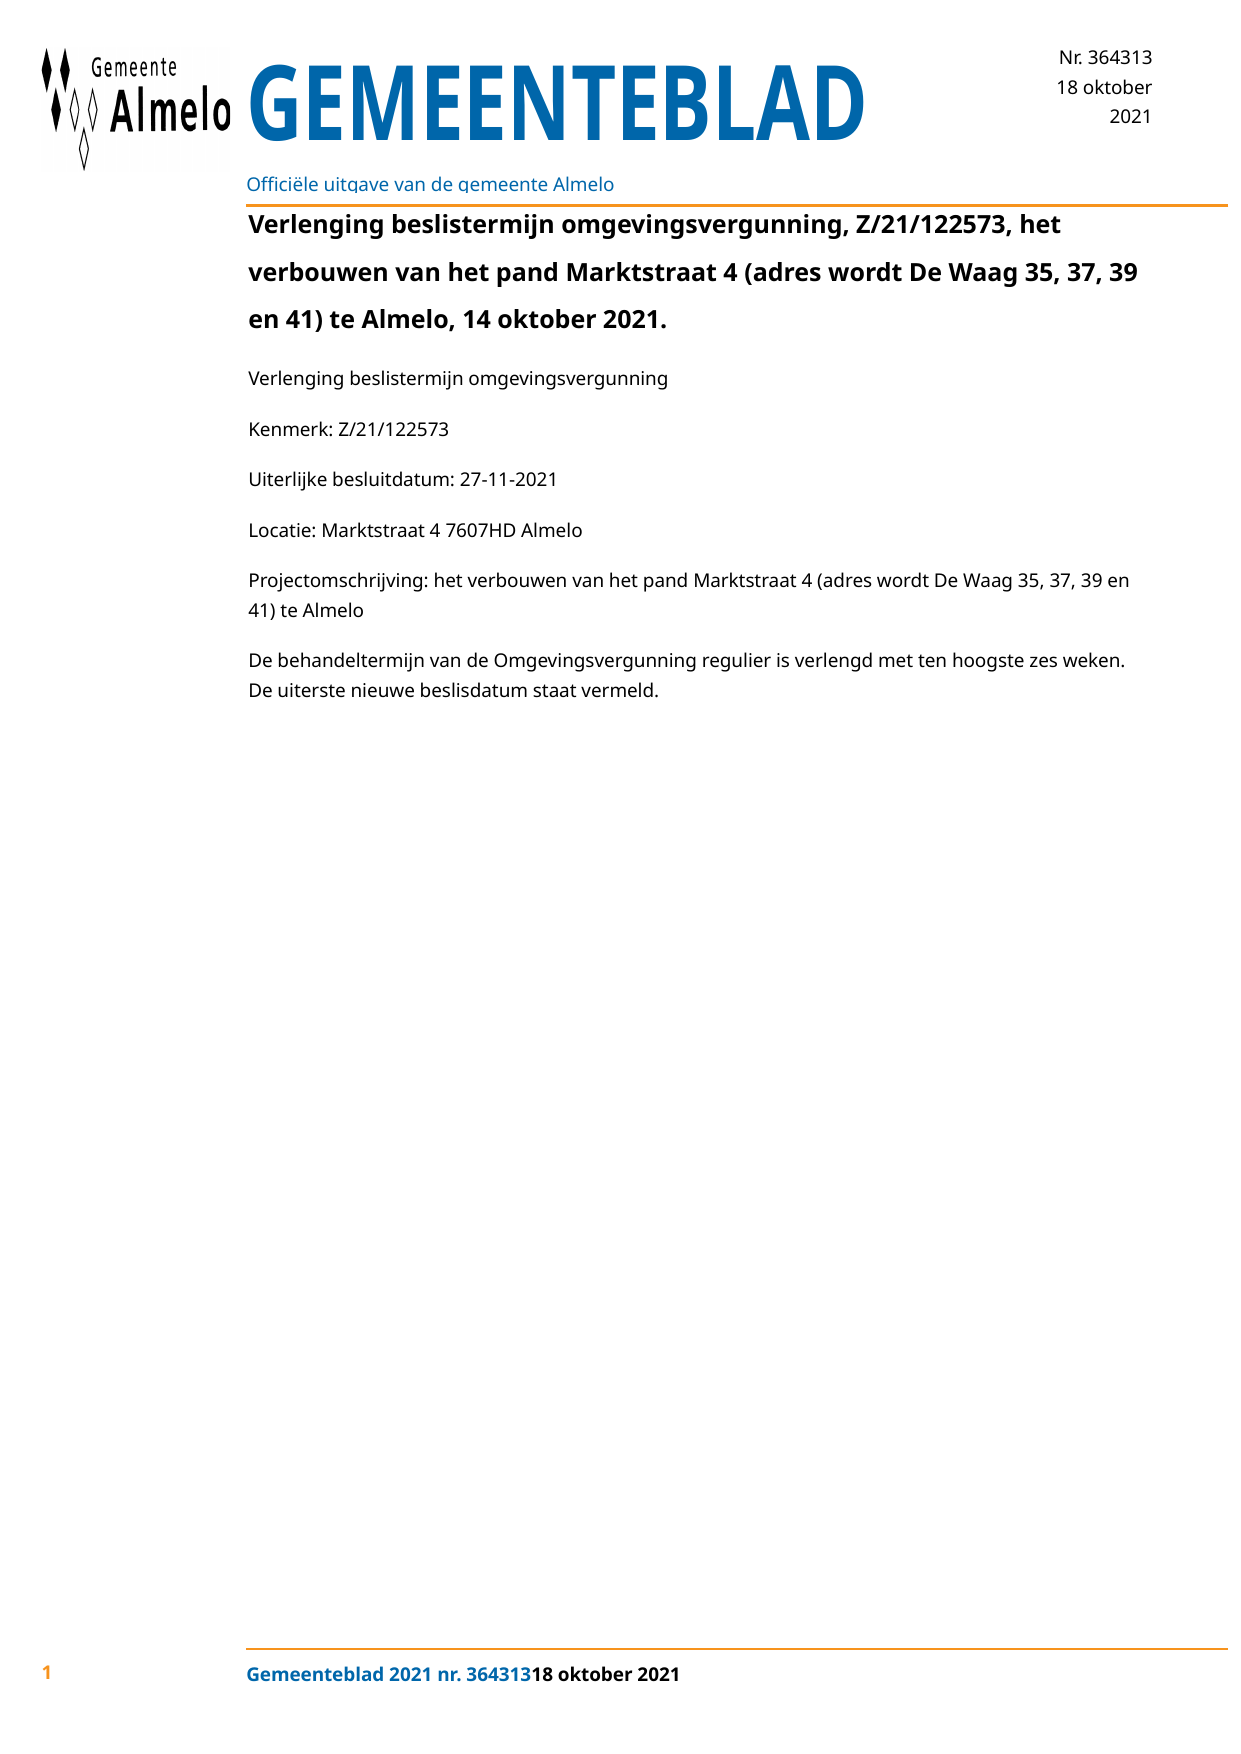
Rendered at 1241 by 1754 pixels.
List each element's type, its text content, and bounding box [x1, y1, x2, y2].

text Verlenging beslistermijn omgevingsvergunning [248, 366, 1152, 391]
text Kenmerk: Z/21/122573 [248, 416, 1152, 442]
text De behandeltermijn van de Omgevingsvergunning regulier is verlengd met ten hoogste zes weken. De uiterste nieuwe beslisdatum staat vermeld. [248, 647, 1152, 702]
picture [41, 47, 231, 172]
text Verlenging beslistermijn omgevingsvergunning, Z/21/122573, het verbouwen van het pand Marktstraat 4 (adres wordt De Waag 35, 37, 39 en 41) te Almelo, 14 oktober 2021. [248, 207, 1152, 336]
text Locatie: Marktstraat 4 7607HD Almelo [248, 517, 1152, 542]
text Uiterlijke besluitdatum: 27-11-2021 [248, 466, 1152, 492]
text Projectomschrijving: het verbouwen van het pand Marktstraat 4 (adres wordt De Waag 35, 37, 39 en 41) te Almelo [248, 567, 1152, 622]
